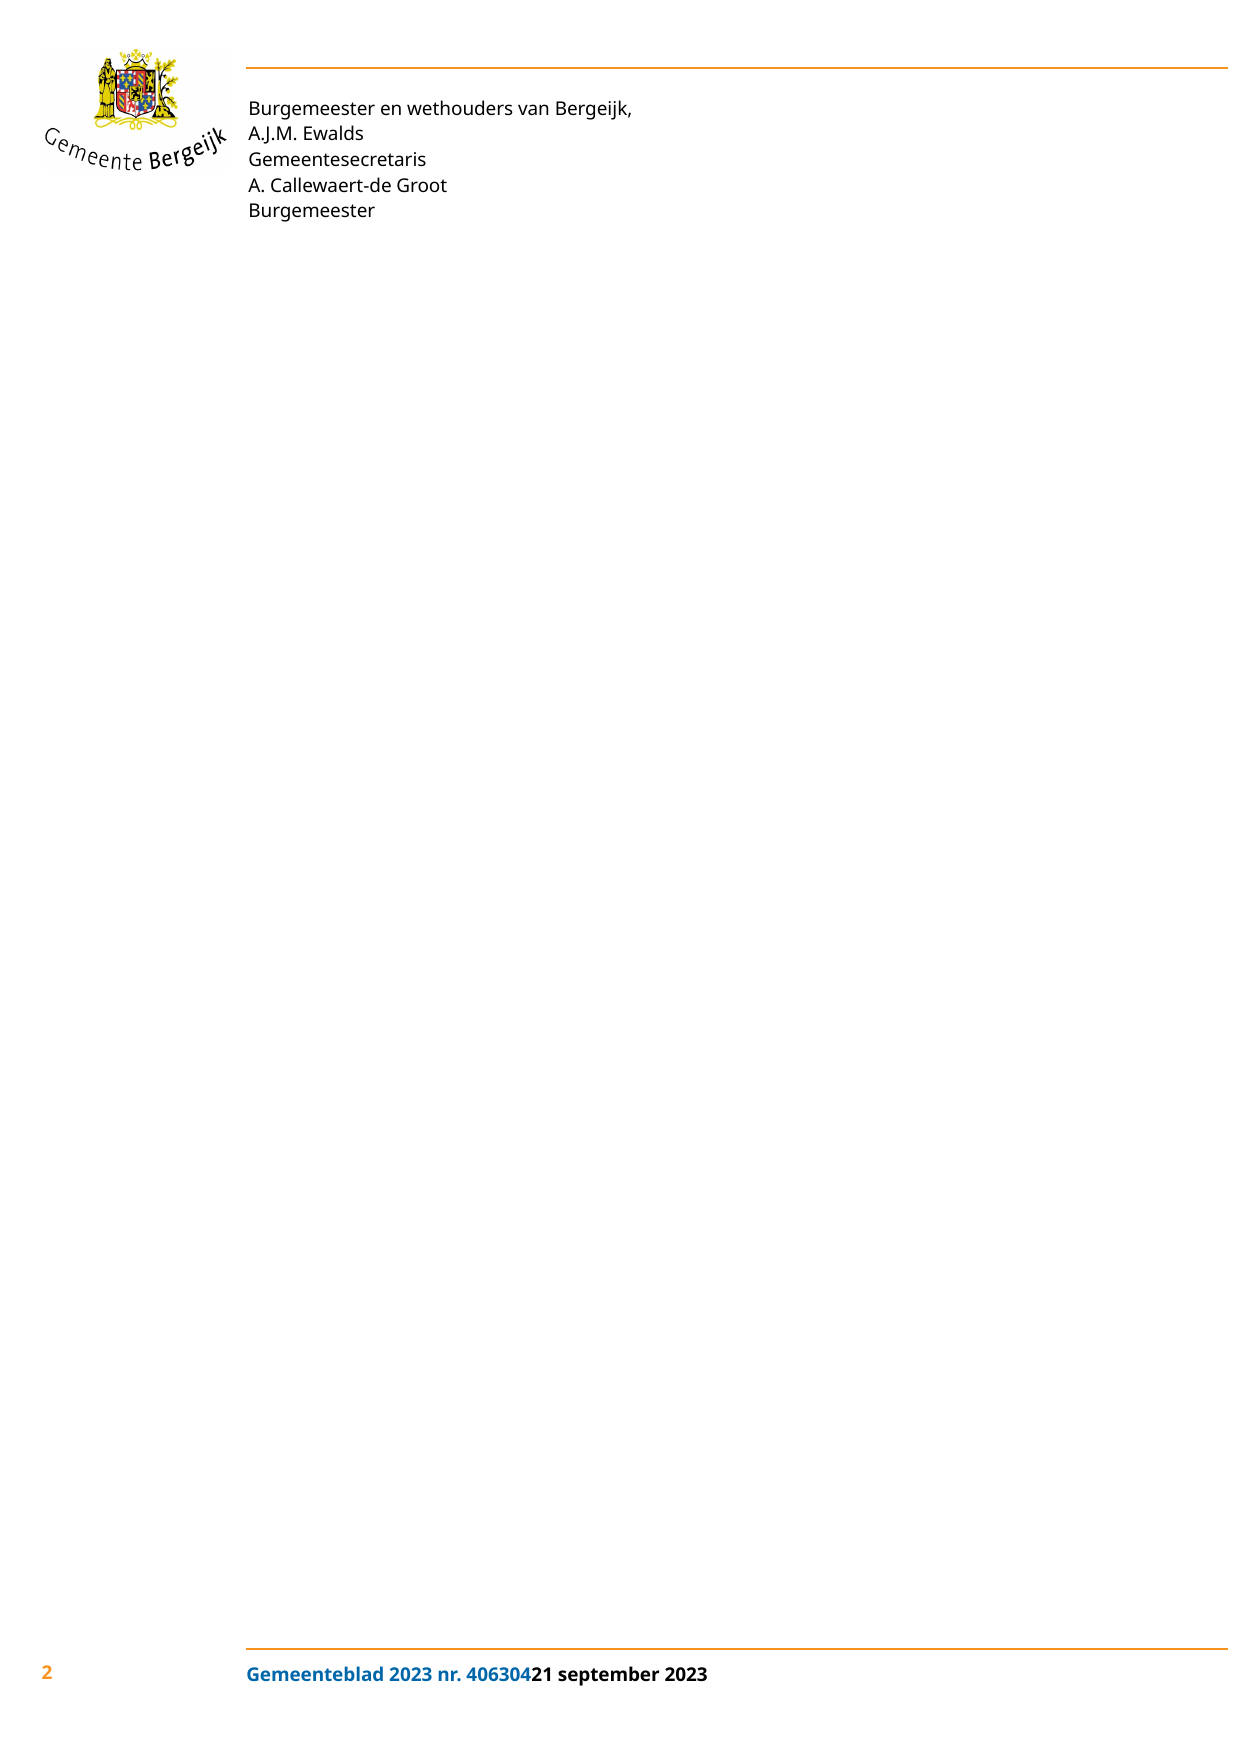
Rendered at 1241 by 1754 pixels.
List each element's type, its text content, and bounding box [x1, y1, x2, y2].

text Gemeentesecretaris [248, 146, 1152, 172]
text Burgemeester en wethouders van Bergeijk, [248, 95, 1152, 121]
picture [41, 47, 231, 172]
text A.J.M. Ewalds [248, 121, 1152, 146]
text A. Callewaert-de Groot [248, 172, 1152, 198]
text Burgemeester [248, 198, 1152, 223]
